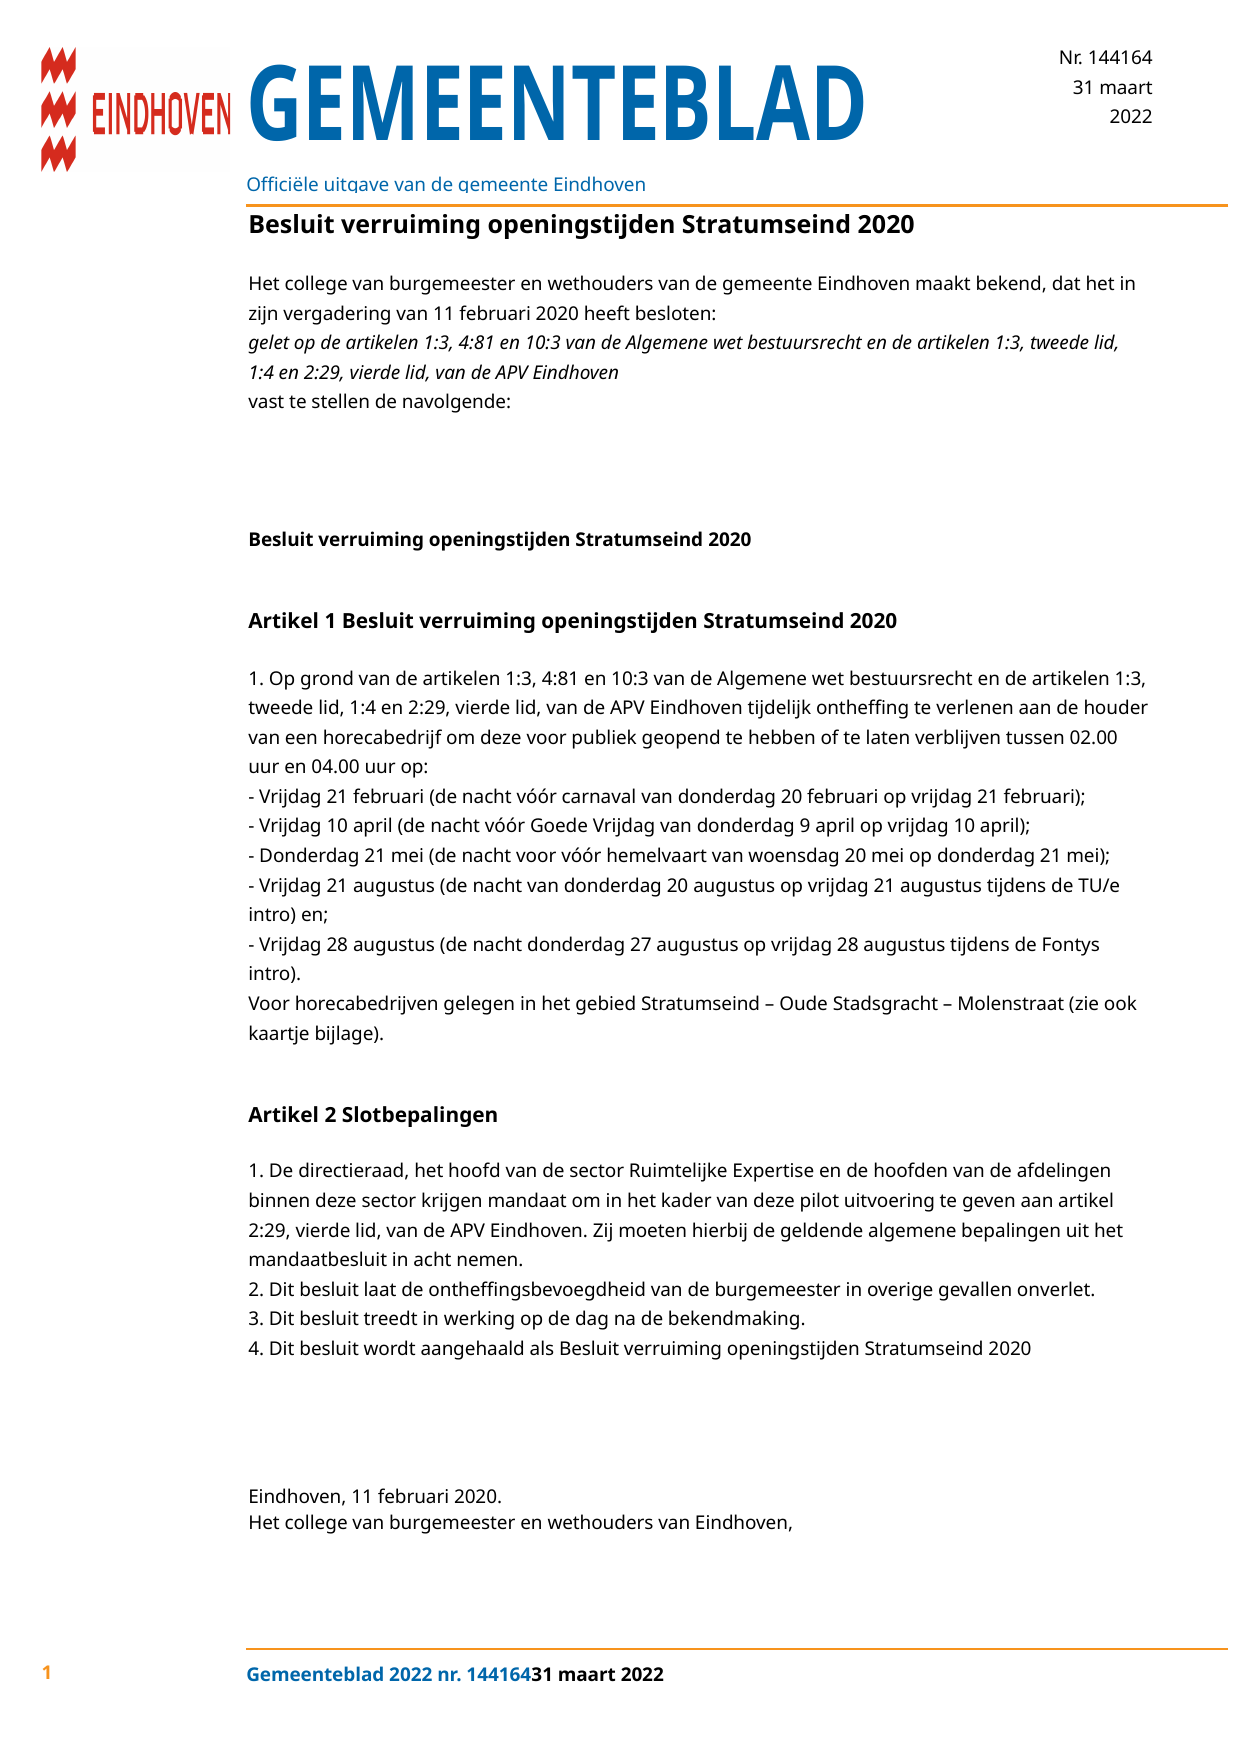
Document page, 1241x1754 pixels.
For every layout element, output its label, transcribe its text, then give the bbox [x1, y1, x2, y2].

text Besluit verruiming openingstijden Stratumseind 2020 [248, 527, 1152, 552]
text Eindhoven, 11 februari 2020. [248, 1483, 1152, 1509]
picture [41, 47, 231, 172]
text - Vrijdag 21 februari (de nacht vóór carnaval van donderdag 20 februari op vrijdag 21 februari); [248, 783, 1152, 809]
text - Donderdag 21 mei (de nacht voor vóór hemelvaart van woensdag 20 mei op donderdag 21 mei); [248, 842, 1152, 868]
text 2. Dit besluit laat de ontheffingsbevoegdheid van de burgemeester in overige gevallen onverlet. [248, 1276, 1152, 1302]
text Artikel 2 Slotbepalingen [248, 1100, 1152, 1128]
text Besluit verruiming openingstijden Stratumseind 2020 [248, 207, 1152, 241]
text Voor horecabedrijven gelegen in het gebied Stratumseind – Oude Stadsgracht – Molenstraat (zie ook kaartje bijlage). [248, 990, 1152, 1045]
text - Vrijdag 10 april (de nacht vóór Goede Vrijdag van donderdag 9 april op vrijdag 10 april); [248, 813, 1152, 838]
text 1. De directieraad, het hoofd van de sector Ruimtelijke Expertise en de hoofden van de afdelingen binnen deze sector krijgen mandaat om in het kader van deze pilot uitvoering te geven aan artikel 2:29, vierde lid, van de APV Eindhoven. Zij moeten hierbij de geldende algemene bepalingen uit het mandaatbesluit in acht nemen. [248, 1158, 1152, 1272]
text gelet op de artikelen 1:3, 4:81 en 10:3 van de Algemene wet bestuursrecht en de artikelen 1:3, tweede lid, 1:4 en 2:29, vierde lid, van de APV Eindhoven [248, 329, 1152, 385]
text Het college van burgemeester en wethouders van Eindhoven, [248, 1509, 1152, 1534]
text Artikel 1 Besluit verruiming openingstijden Stratumseind 2020 [248, 607, 1152, 635]
text 4. Dit besluit wordt aangehaald als Besluit verruiming openingstijden Stratumseind 2020 [248, 1335, 1152, 1361]
text vast te stellen de navolgende: [248, 389, 1152, 414]
text - Vrijdag 21 augustus (de nacht van donderdag 20 augustus op vrijdag 21 augustus tijdens de TU/e intro) en; [248, 872, 1152, 927]
text 3. Dit besluit treedt in werking op de dag na de bekendmaking. [248, 1306, 1152, 1331]
text Het college van burgemeester en wethouders van de gemeente Eindhoven maakt bekend, dat het in zijn vergadering van 11 februari 2020 heeft besloten: [248, 270, 1152, 326]
text 1. Op grond van de artikelen 1:3, 4:81 en 10:3 van de Algemene wet bestuursrecht en de artikelen 1:3, tweede lid, 1:4 en 2:29, vierde lid, van de APV Eindhoven tijdelijk ontheffing te verlenen aan de houder van een horecabedrijf om deze voor publiek geopend te hebben of te laten verblijven tussen 02.00 uur en 04.00 uur op: [248, 665, 1152, 779]
text - Vrijdag 28 augustus (de nacht donderdag 27 augustus op vrijdag 28 augustus tijdens de Fontys intro). [248, 931, 1152, 986]
